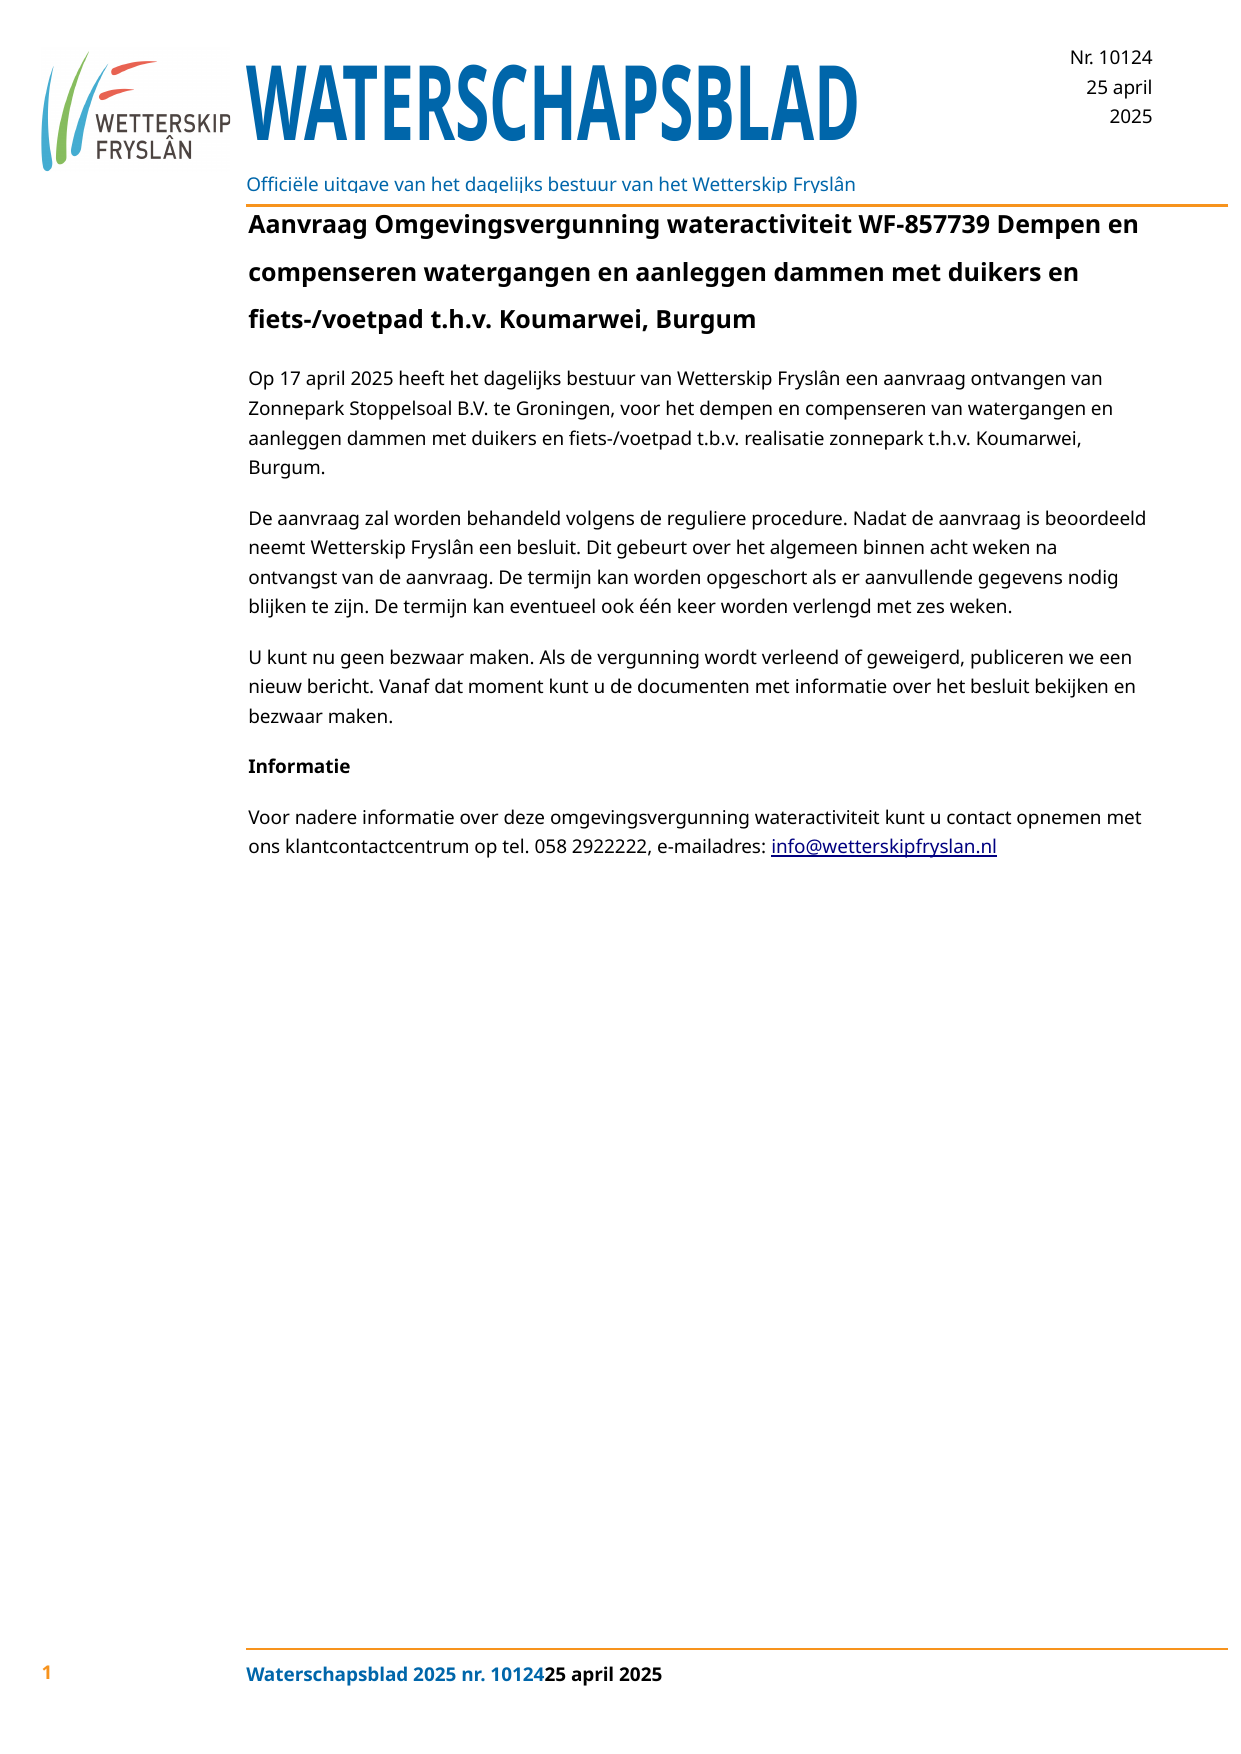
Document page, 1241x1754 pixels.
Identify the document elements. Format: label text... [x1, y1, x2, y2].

text Informatie [248, 753, 1152, 779]
text U kunt nu geen bezwaar maken. Als de vergunning wordt verleend of geweigerd, publiceren we een nieuw bericht. Vanaf dat moment kunt u de documenten met informatie over het besluit bekijken en bezwaar maken. [248, 644, 1152, 729]
text De aanvraag zal worden behandeld volgens de reguliere procedure. Nadat de aanvraag is beoordeeld neemt Wetterskip Fryslân een besluit. Dit gebeurt over het algemeen binnen acht weken na ontvangst van de aanvraag. De termijn kan worden opgeschort als er aanvullende gegevens nodig blijken te zijn. De termijn kan eventueel ook één keer worden verlengd met zes weken. [248, 505, 1152, 619]
text Op 17 april 2025 heeft het dagelijks bestuur van Wetterskip Fryslân een aanvraag ontvangen van Zonnepark Stoppelsoal B.V. te Groningen, voor het dempen en compenseren van watergangen en aanleggen dammen met duikers en fiets-/voetpad t.b.v. realisatie zonnepark t.h.v. Koumarwei, Burgum. [248, 366, 1152, 480]
picture [41, 47, 231, 172]
text Aanvraag Omgevingsvergunning wateractiviteit WF-857739 Dempen en compenseren watergangen en aanleggen dammen met duikers en fiets-/voetpad t.h.v. Koumarwei, Burgum [248, 207, 1152, 336]
text Voor nadere informatie over deze omgevingsvergunning wateractiviteit kunt u contact opnemen met ons klantcontactcentrum op tel. 058 2922222, e-mailadres: info@wetterskipfryslan.nl [248, 804, 1152, 859]
